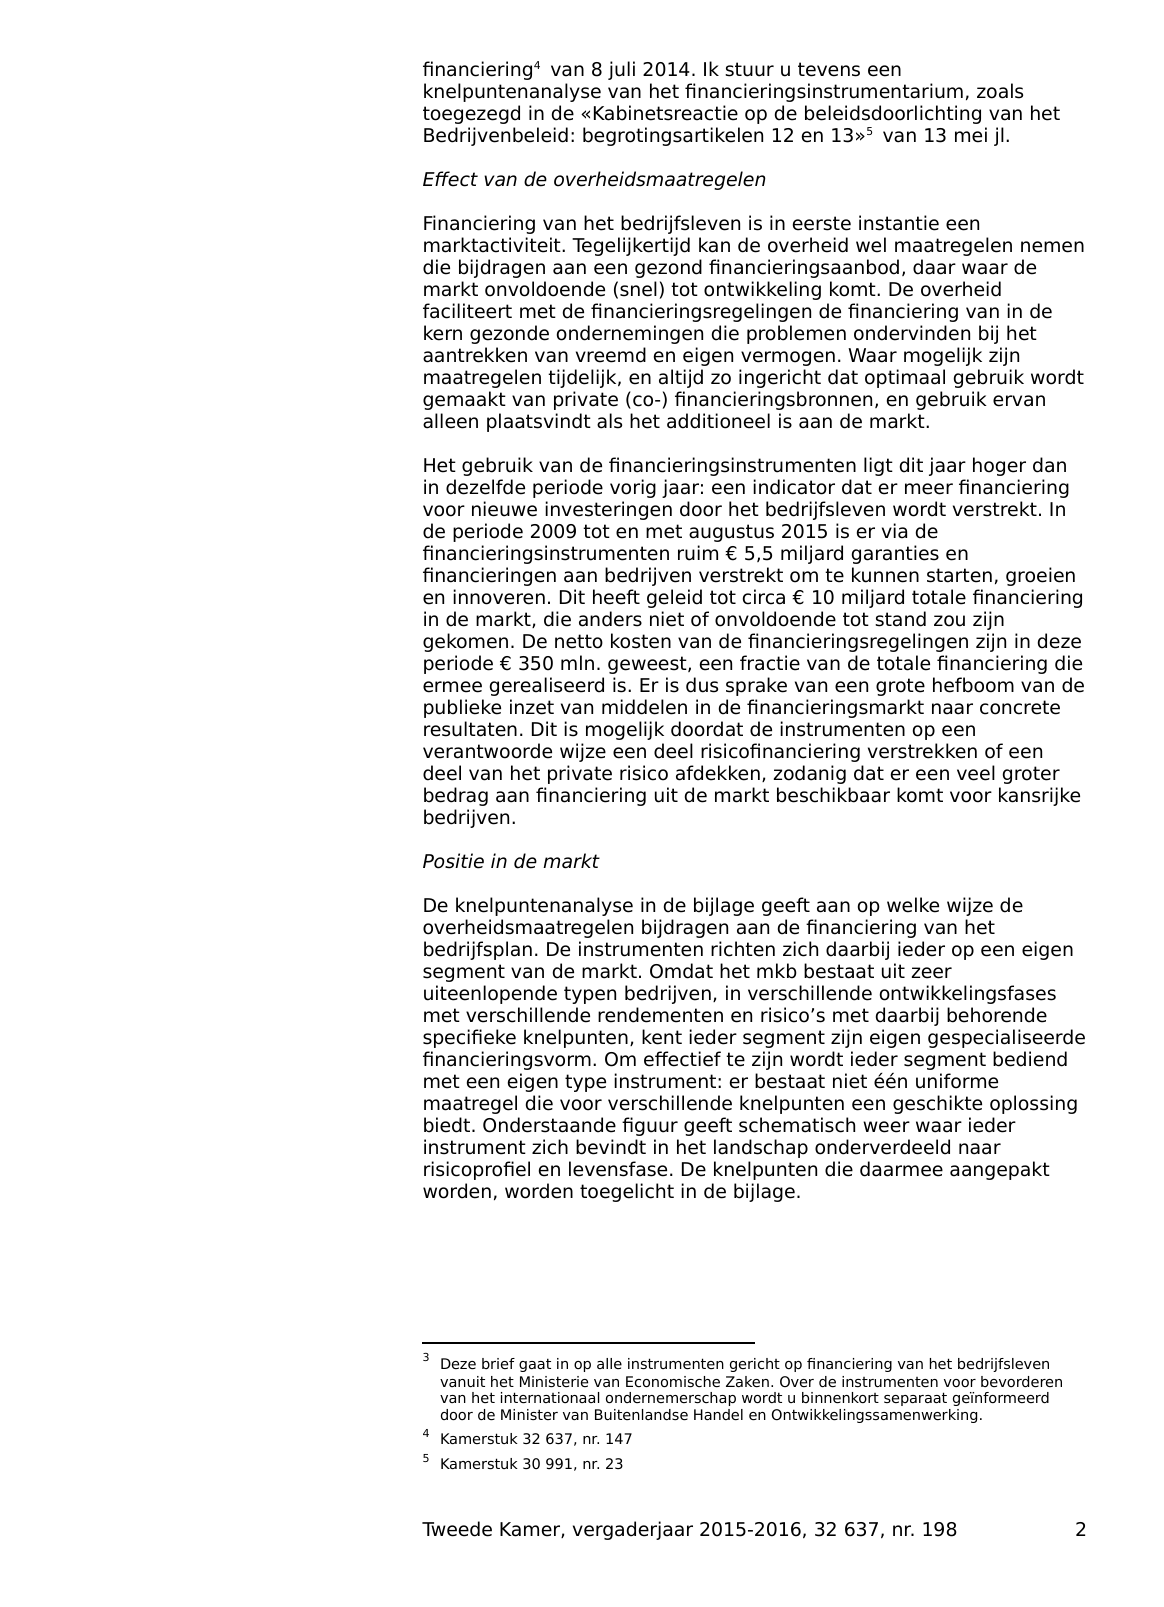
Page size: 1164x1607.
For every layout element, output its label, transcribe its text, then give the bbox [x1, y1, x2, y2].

text Deze brief gaat in op alle instrumenten gericht op financiering van het bedrijfsleven vanuit het Ministerie van Economische Zaken. Over de instrumenten voor bevorderen van het internationaal ondernemerschap wordt u binnenkort separaat geïnformeerd door de Minister van Buitenlandse Handel en Ontwikkelingssamenwerking. [422, 1352, 1087, 1424]
text Kamerstuk 32 637, nr. 147 [422, 1427, 1087, 1449]
text Het gebruik van de financieringsinstrumenten ligt dit jaar hoger dan in dezelfde periode vorig jaar: een indicator dat er meer financiering voor nieuwe investeringen door het bedrijfsleven wordt verstrekt. In de periode 2009 tot en met augustus 2015 is er via de financieringsinstrumenten ruim € 5,5 miljard garanties en financieringen aan bedrijven verstrekt om te kunnen starten, groeien en innoveren. Dit heeft geleid tot circa € 10 miljard totale financiering in de markt, die anders niet of onvoldoende tot stand zou zijn gekomen. De netto kosten van de financieringsregelingen zijn in deze periode € 350 mln. geweest, een fractie van de totale financiering die ermee gerealiseerd is. Er is dus sprake van een grote hefboom van de publieke inzet van middelen in de financieringsmarkt naar concrete resultaten. Dit is mogelijk doordat de instrumenten op een verantwoorde wijze een deel risicofinanciering verstrekken of een deel van het private risico afdekken, zodanig dat er een veel groter bedrag aan financiering uit de markt beschikbaar komt voor kansrijke bedrijven. [422, 455, 1087, 829]
subtitle Effect van de overheidsmaatregelen [422, 169, 1087, 191]
text Kamerstuk 30 991, nr. 23 [422, 1452, 1087, 1474]
text De knelpuntenanalyse in de bijlage geeft aan op welke wijze de overheidsmaatregelen bijdragen aan de financiering van het bedrijfsplan. De instrumenten richten zich daarbij ieder op een eigen segment van de markt. Omdat het mkb bestaat uit zeer uiteenlopende typen bedrijven, in verschillende ontwikkelingsfases met verschillende rendementen en risico’s met daarbij behorende specifieke knelpunten, kent ieder segment zijn eigen gespecialiseerde financieringsvorm. Om effectief te zijn wordt ieder segment bediend met een eigen type instrument: er bestaat niet één uniforme maatregel die voor verschillende knelpunten een geschikte oplossing biedt. Onderstaande figuur geeft schematisch weer waar ieder instrument zich bevindt in het landschap onderverdeeld naar risicoprofiel en levensfase. De knelpunten die daarmee aangepakt worden, worden toegelicht in de bijlage. [422, 895, 1087, 1203]
text financiering van 8 juli 2014. Ik stuur u tevens een knelpuntenanalyse van het financieringsinstrumentarium, zoals toegezegd in de «Kabinetsreactie op de beleidsdoorlichting van het Bedrijvenbeleid: begrotingsartikelen 12 en 13» van 13 mei jl. [422, 59, 1087, 147]
text Financiering van het bedrijfsleven is in eerste instantie een marktactiviteit. Tegelijkertijd kan de overheid wel maatregelen nemen die bijdragen aan een gezond financieringsaanbod, daar waar de markt onvoldoende (snel) tot ontwikkeling komt. De overheid faciliteert met de financieringsregelingen de financiering van in de kern gezonde ondernemingen die problemen ondervinden bij het aantrekken van vreemd en eigen vermogen. Waar mogelijk zijn maatregelen tijdelijk, en altijd zo ingericht dat optimaal gebruik wordt gemaakt van private (co-) financieringsbronnen, en gebruik ervan alleen plaatsvindt als het additioneel is aan de markt. [422, 213, 1087, 433]
subtitle Positie in de markt [422, 851, 1087, 873]
